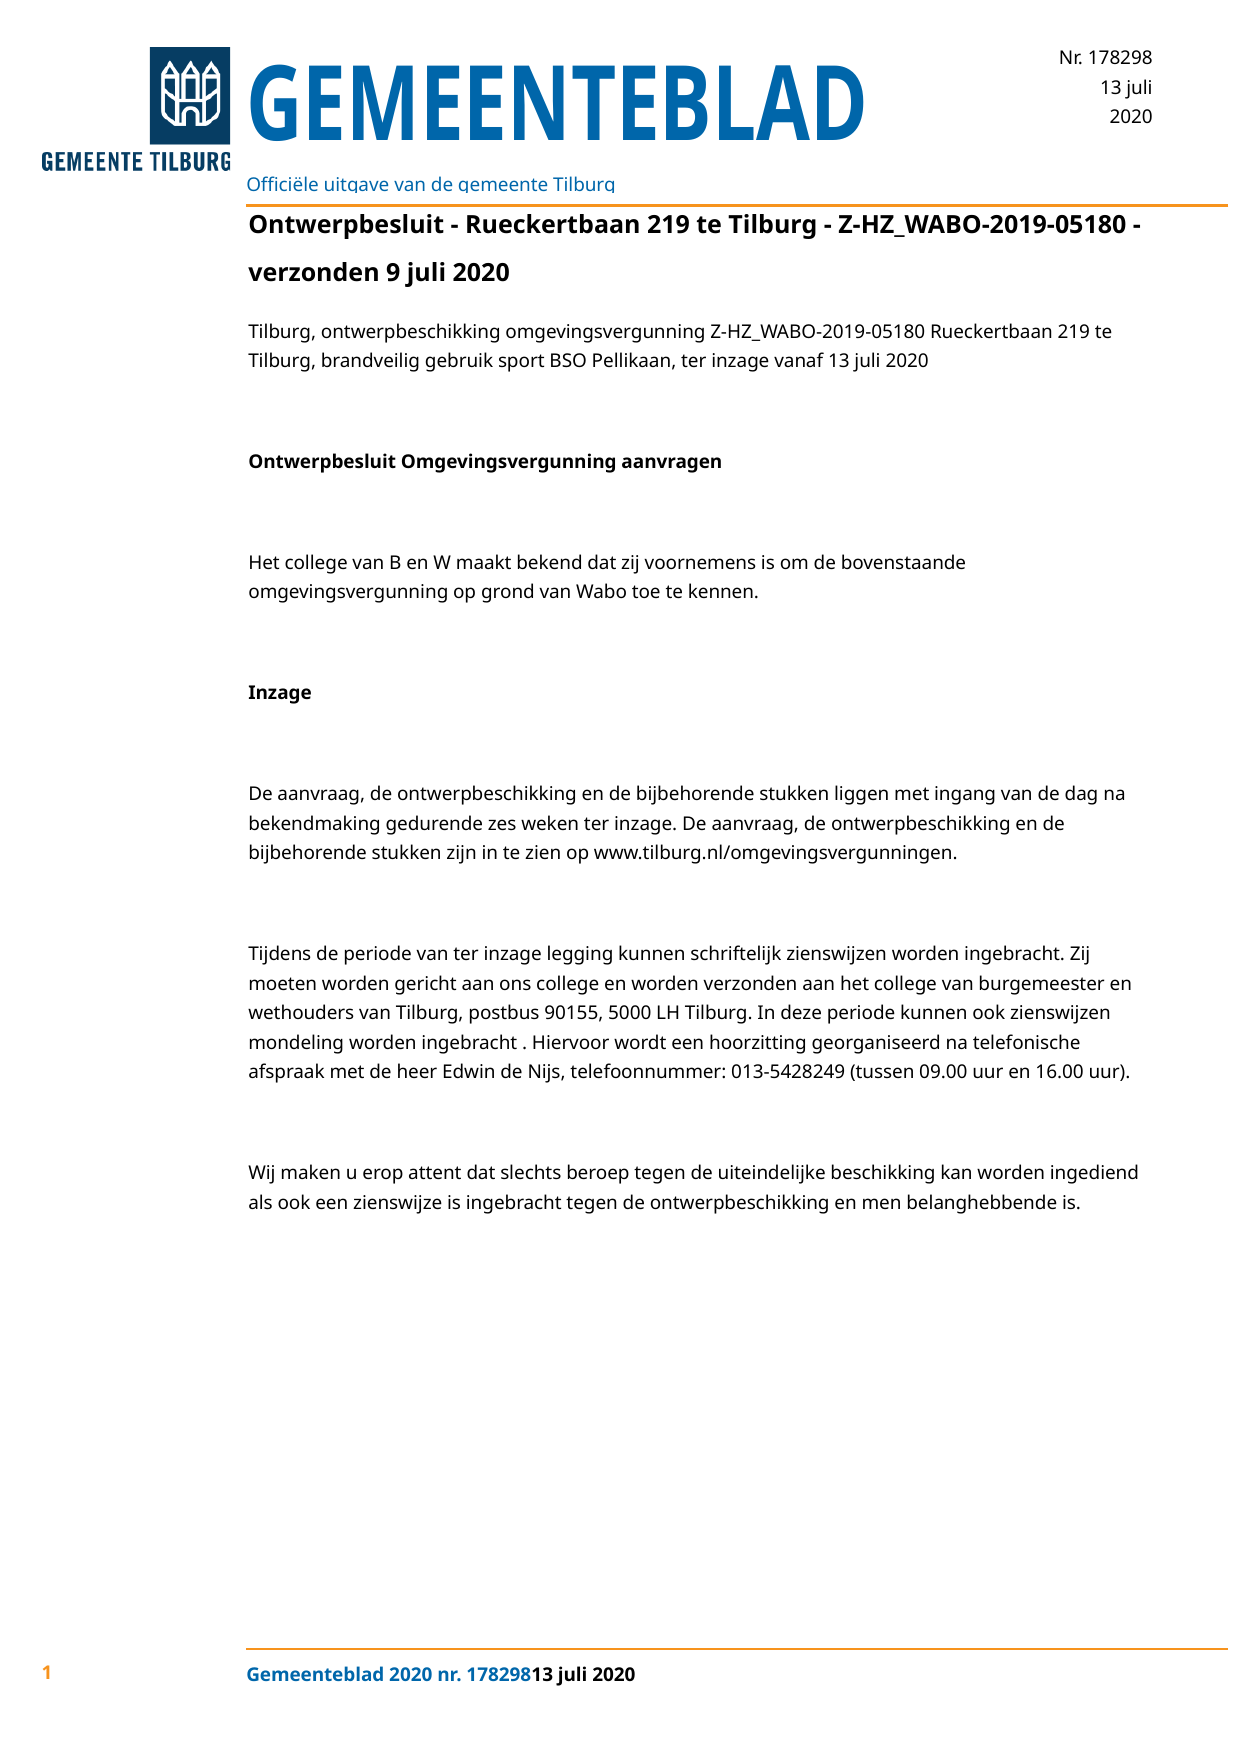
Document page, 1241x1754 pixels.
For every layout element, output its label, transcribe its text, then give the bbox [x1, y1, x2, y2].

text Het college van B en W maakt bekend dat zij voornemens is om de bovenstaande omgevingsvergunning op grond van Wabo toe te kennen. [248, 549, 1152, 604]
text Wij maken u erop attent dat slechts beroep tegen de uiteindelijke beschikking kan worden ingediend als ook een zienswijze is ingebracht tegen de ontwerpbeschikking en men belanghebbende is. [248, 1159, 1152, 1215]
text De aanvraag, de ontwerpbeschikking en de bijbehorende stukken liggen met ingang van de dag na bekendmaking gedurende zes weken ter inzage. De aanvraag, de ontwerpbeschikking en de bijbehorende stukken zijn in te zien op www.tilburg.nl/omgevingsvergunningen. [248, 780, 1152, 865]
text Tilburg, ontwerpbeschikking omgevingsvergunning Z-HZ_WABO-2019-05180 Rueckertbaan 219 te Tilburg, brandveilig gebruik sport BSO Pellikaan, ter inzage vanaf 13 juli 2020 [248, 318, 1152, 373]
text Inzage [248, 679, 1152, 705]
picture [41, 47, 231, 172]
text Tijdens de periode van ter inzage legging kunnen schriftelijk zienswijzen worden ingebracht. Zij moeten worden gericht aan ons college en worden verzonden aan het college van burgemeester en wethouders van Tilburg, postbus 90155, 5000 LH Tilburg. In deze periode kunnen ook zienswijzen mondeling worden ingebracht . Hiervoor wordt een hoorzitting georganiseerd na telefonische afspraak met de heer Edwin de Nijs, telefoonnummer: 013-5428249 (tussen 09.00 uur en 16.00 uur). [248, 940, 1152, 1084]
text Ontwerpbesluit Omgevingsvergunning aanvragen [248, 448, 1152, 474]
text Ontwerpbesluit - Rueckertbaan 219 te Tilburg - Z-HZ_WABO-2019-05180 - verzonden 9 juli 2020 [248, 207, 1152, 288]
